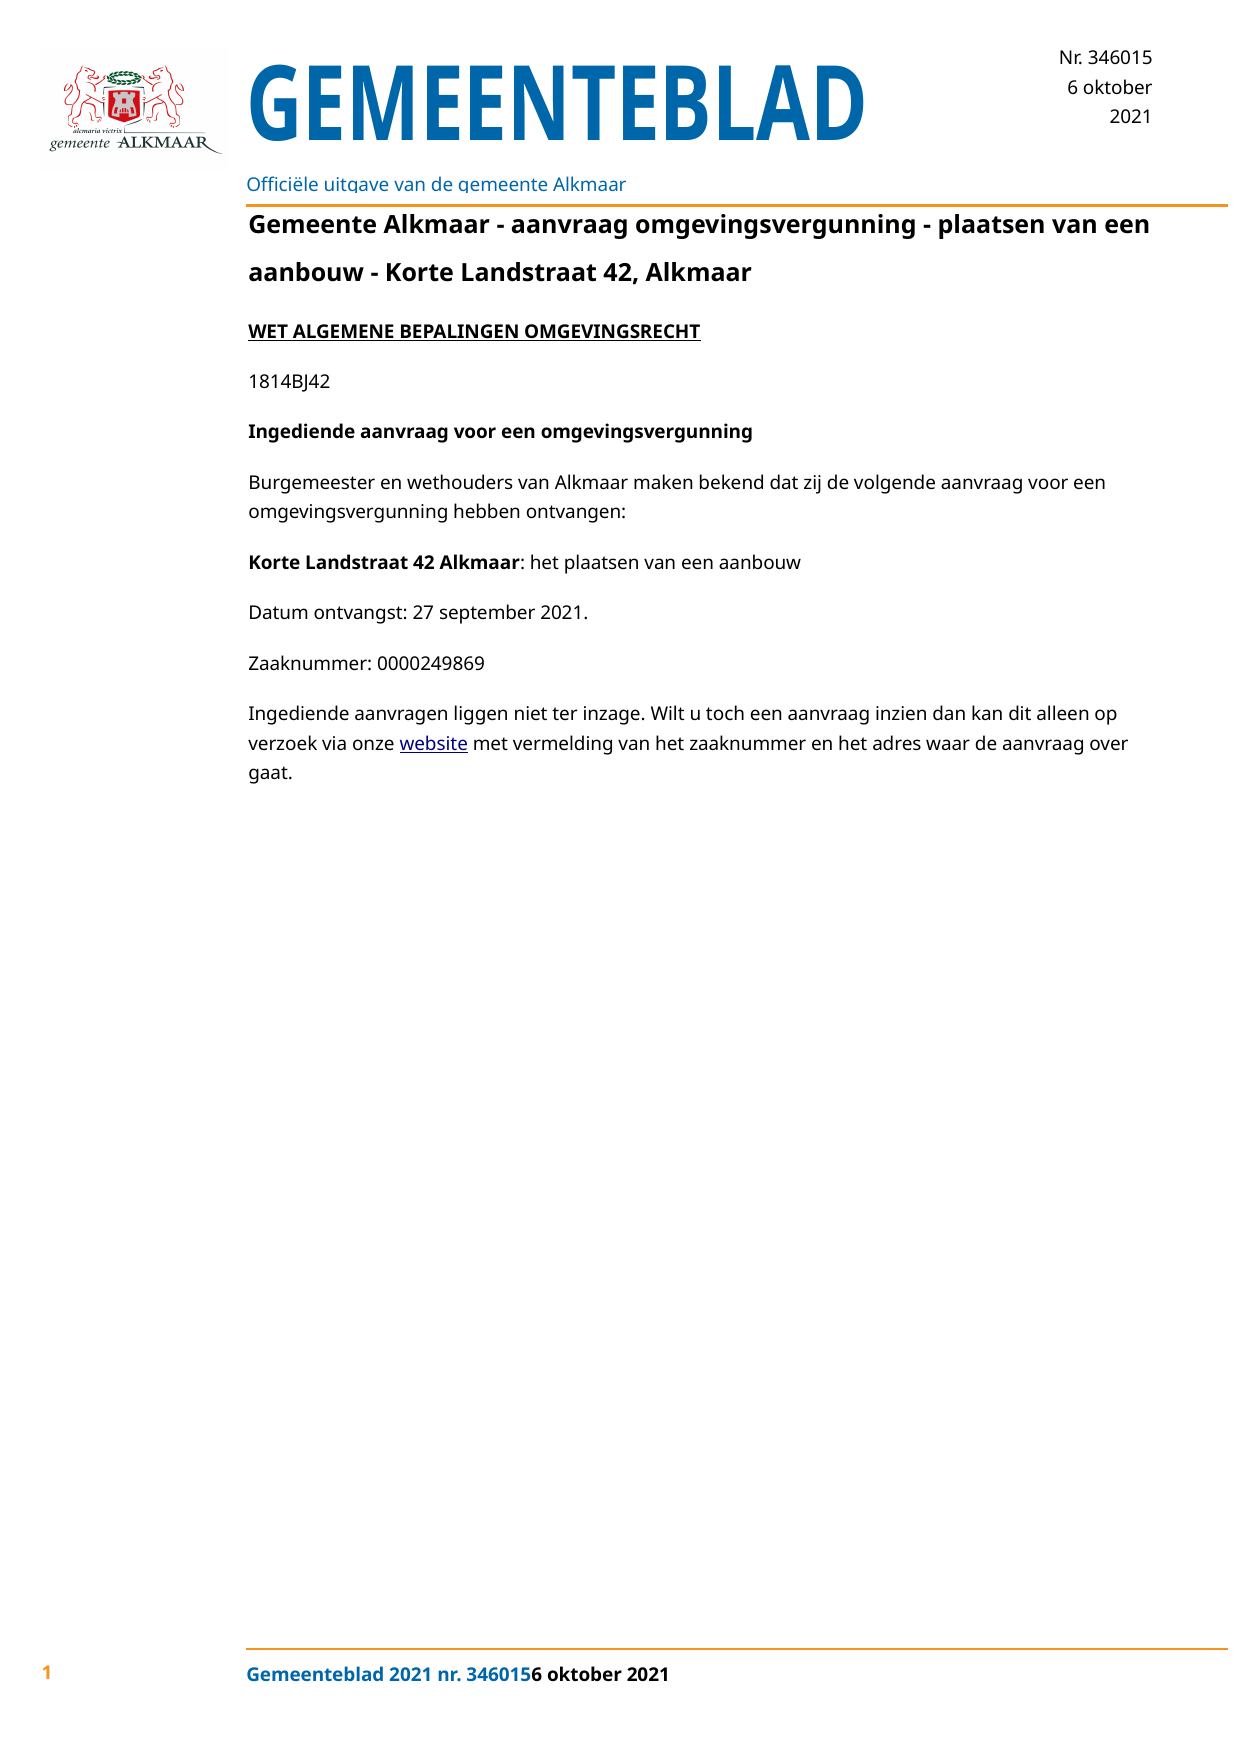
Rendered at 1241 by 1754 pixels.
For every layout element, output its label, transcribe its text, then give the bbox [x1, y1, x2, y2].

text Burgemeester en wethouders van Alkmaar maken bekend dat zij de volgende aanvraag voor een omgevingsvergunning hebben ontvangen: [248, 469, 1152, 524]
text WET ALGEMENE BEPALINGEN OMGEVINGSRECHT [248, 318, 1152, 344]
text Gemeente Alkmaar - aanvraag omgevingsvergunning - plaatsen van een aanbouw - Korte Landstraat 42, Alkmaar [248, 207, 1152, 288]
text Ingediende aanvragen liggen niet ter inzage. Wilt u toch een aanvraag inzien dan kan dit alleen op verzoek via onze website met vermelding van het zaaknummer en het adres waar de aanvraag over gaat. [248, 700, 1152, 785]
text Datum ontvangst: 27 september 2021. [248, 599, 1152, 625]
text 1814BJ42 [248, 368, 1152, 394]
text Ingediende aanvraag voor een omgevingsvergunning [248, 419, 1152, 444]
picture [41, 47, 231, 172]
text Zaaknummer: 0000249869 [248, 650, 1152, 676]
text Korte Landstraat 42 Alkmaar: het plaatsen van een aanbouw [248, 549, 1152, 575]
